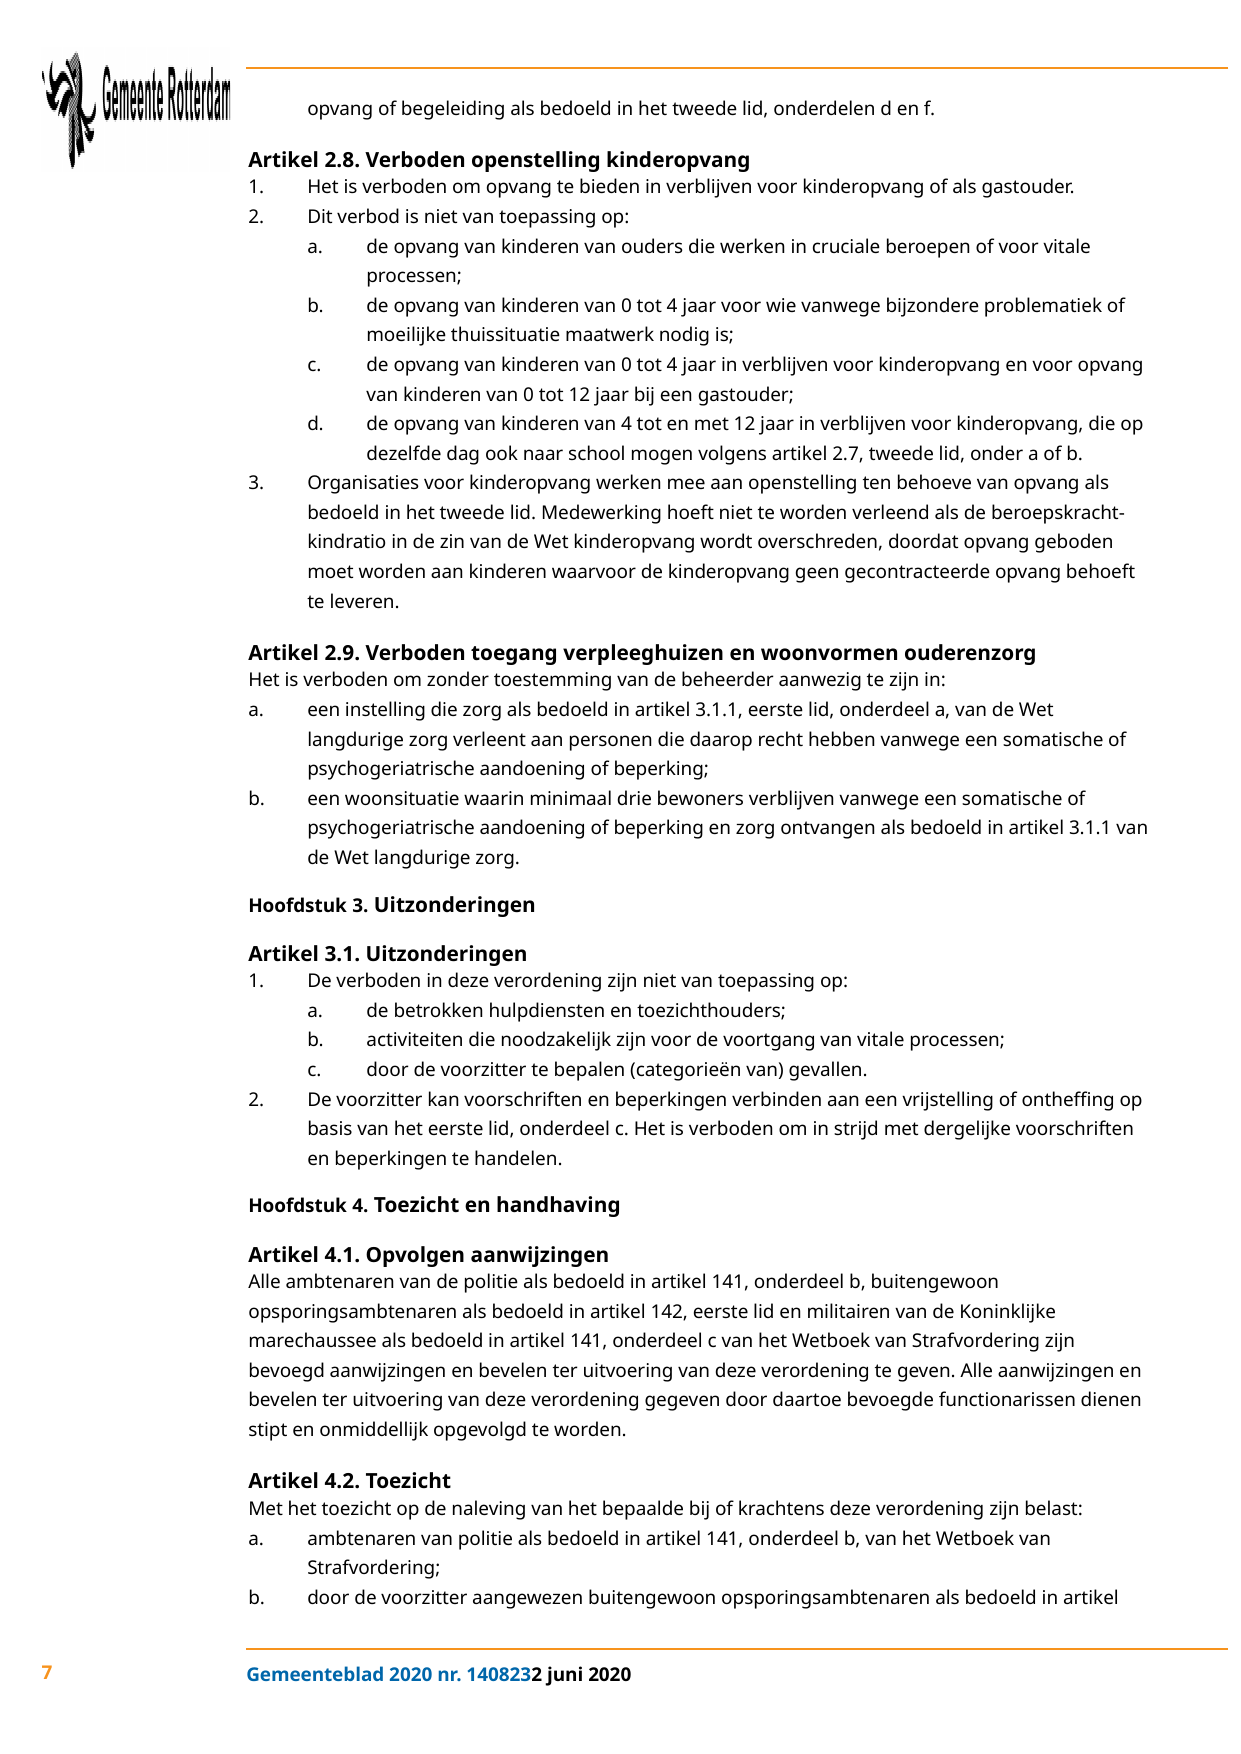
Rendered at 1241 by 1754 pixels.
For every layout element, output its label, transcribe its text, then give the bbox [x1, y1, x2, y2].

text Met het toezicht op de naleving van het bepaalde bij of krachtens deze verordening zijn belast: [248, 1495, 1152, 1521]
list door de voorzitter aangewezen buitengewoon opsporingsambtenaren als bedoeld in artikel [248, 1584, 1152, 1609]
list de opvang van kinderen van 4 tot en met 12 jaar in verblijven voor kinderopvang, die op dezelfde dag ook naar school mogen volgens artikel 2.7, tweede lid, onder a of b. [307, 410, 1152, 466]
text Artikel 3.1. Uitzonderingen [248, 939, 1152, 967]
list de opvang van kinderen van 0 tot 4 jaar voor wie vanwege bijzondere problematiek of moeilijke thuissituatie maatwerk nodig is; [307, 292, 1152, 347]
list Organisaties voor kinderopvang werken mee aan openstelling ten behoeve van opvang als bedoeld in het tweede lid. Medewerking hoeft niet te worden verleend als de beroepskracht-kindratio in de zin van de Wet kinderopvang wordt overschreden, doordat opvang geboden moet worden aan kinderen waarvoor de kinderopvang geen gecontracteerde opvang behoeft te leveren. [248, 469, 1152, 613]
list de opvang van kinderen van ouders die werken in cruciale beroepen of voor vitale processen; [307, 233, 1152, 288]
text Alle ambtenaren van de politie als bedoeld in artikel 141, onderdeel b, buitengewoon opsporingsambtenaren als bedoeld in artikel 142, eerste lid en militairen van de Koninklijke marechaussee als bedoeld in artikel 141, onderdeel c van het Wetboek van Strafvordering zijn bevoegd aanwijzingen en bevelen ter uitvoering van deze verordening te geven. Alle aanwijzingen en bevelen ter uitvoering van deze verordening gegeven door daartoe bevoegde functionarissen dienen stipt en onmiddellijk opgevolgd te worden. [248, 1268, 1152, 1442]
list Het is verboden om opvang te bieden in verblijven voor kinderopvang of als gastouder. [248, 174, 1152, 199]
list Dit verbod is niet van toepassing op: [248, 203, 1152, 229]
list de opvang van kinderen van 0 tot 4 jaar in verblijven voor kinderopvang en voor opvang van kinderen van 0 tot 12 jaar bij een gastouder; [307, 351, 1152, 406]
text Artikel 4.1. Opvolgen aanwijzingen [248, 1240, 1152, 1268]
list activiteiten die noodzakelijk zijn voor de voortgang van vitale processen; [307, 1027, 1152, 1052]
list een instelling die zorg als bedoeld in artikel 3.1.1, eerste lid, onderdeel a, van de Wet langdurige zorg verleent aan personen die daarop recht hebben vanwege een somatische of psychogeriatrische aandoening of beperking; [248, 696, 1152, 781]
text Het is verboden om zonder toestemming van de beheerder aanwezig te zijn in: [248, 667, 1152, 692]
list de betrokken hulpdiensten en toezichthouders; [307, 997, 1152, 1023]
list door de voorzitter te bepalen (categorieën van) gevallen. [307, 1056, 1152, 1082]
text Artikel 2.8. Verboden openstelling kinderopvang [248, 145, 1152, 174]
text Hoofdstuk 4. Toezicht en handhaving [248, 1191, 1152, 1219]
list opvang of begeleiding als bedoeld in het tweede lid, onderdelen d en f. [248, 95, 1152, 121]
text Artikel 2.9. Verboden toegang verpleeghuizen en woonvormen ouderenzorg [248, 638, 1152, 667]
text Hoofdstuk 3. Uitzonderingen [248, 890, 1152, 918]
list De voorzitter kan voorschriften en beperkingen verbinden aan een vrijstelling of ontheffing op basis van het eerste lid, onderdeel c. Het is verboden om in strijd met dergelijke voorschriften en beperkingen te handelen. [248, 1086, 1152, 1171]
list ambtenaren van politie als bedoeld in artikel 141, onderdeel b, van het Wetboek van Strafvordering; [248, 1525, 1152, 1580]
text Artikel 4.2. Toezicht [248, 1467, 1152, 1495]
list De verboden in deze verordening zijn niet van toepassing op: [248, 967, 1152, 993]
list een woonsituatie waarin minimaal drie bewoners verblijven vanwege een somatische of psychogeriatrische aandoening of beperking en zorg ontvangen als bedoeld in artikel 3.1.1 van de Wet langdurige zorg. [248, 785, 1152, 870]
picture [41, 47, 231, 172]
